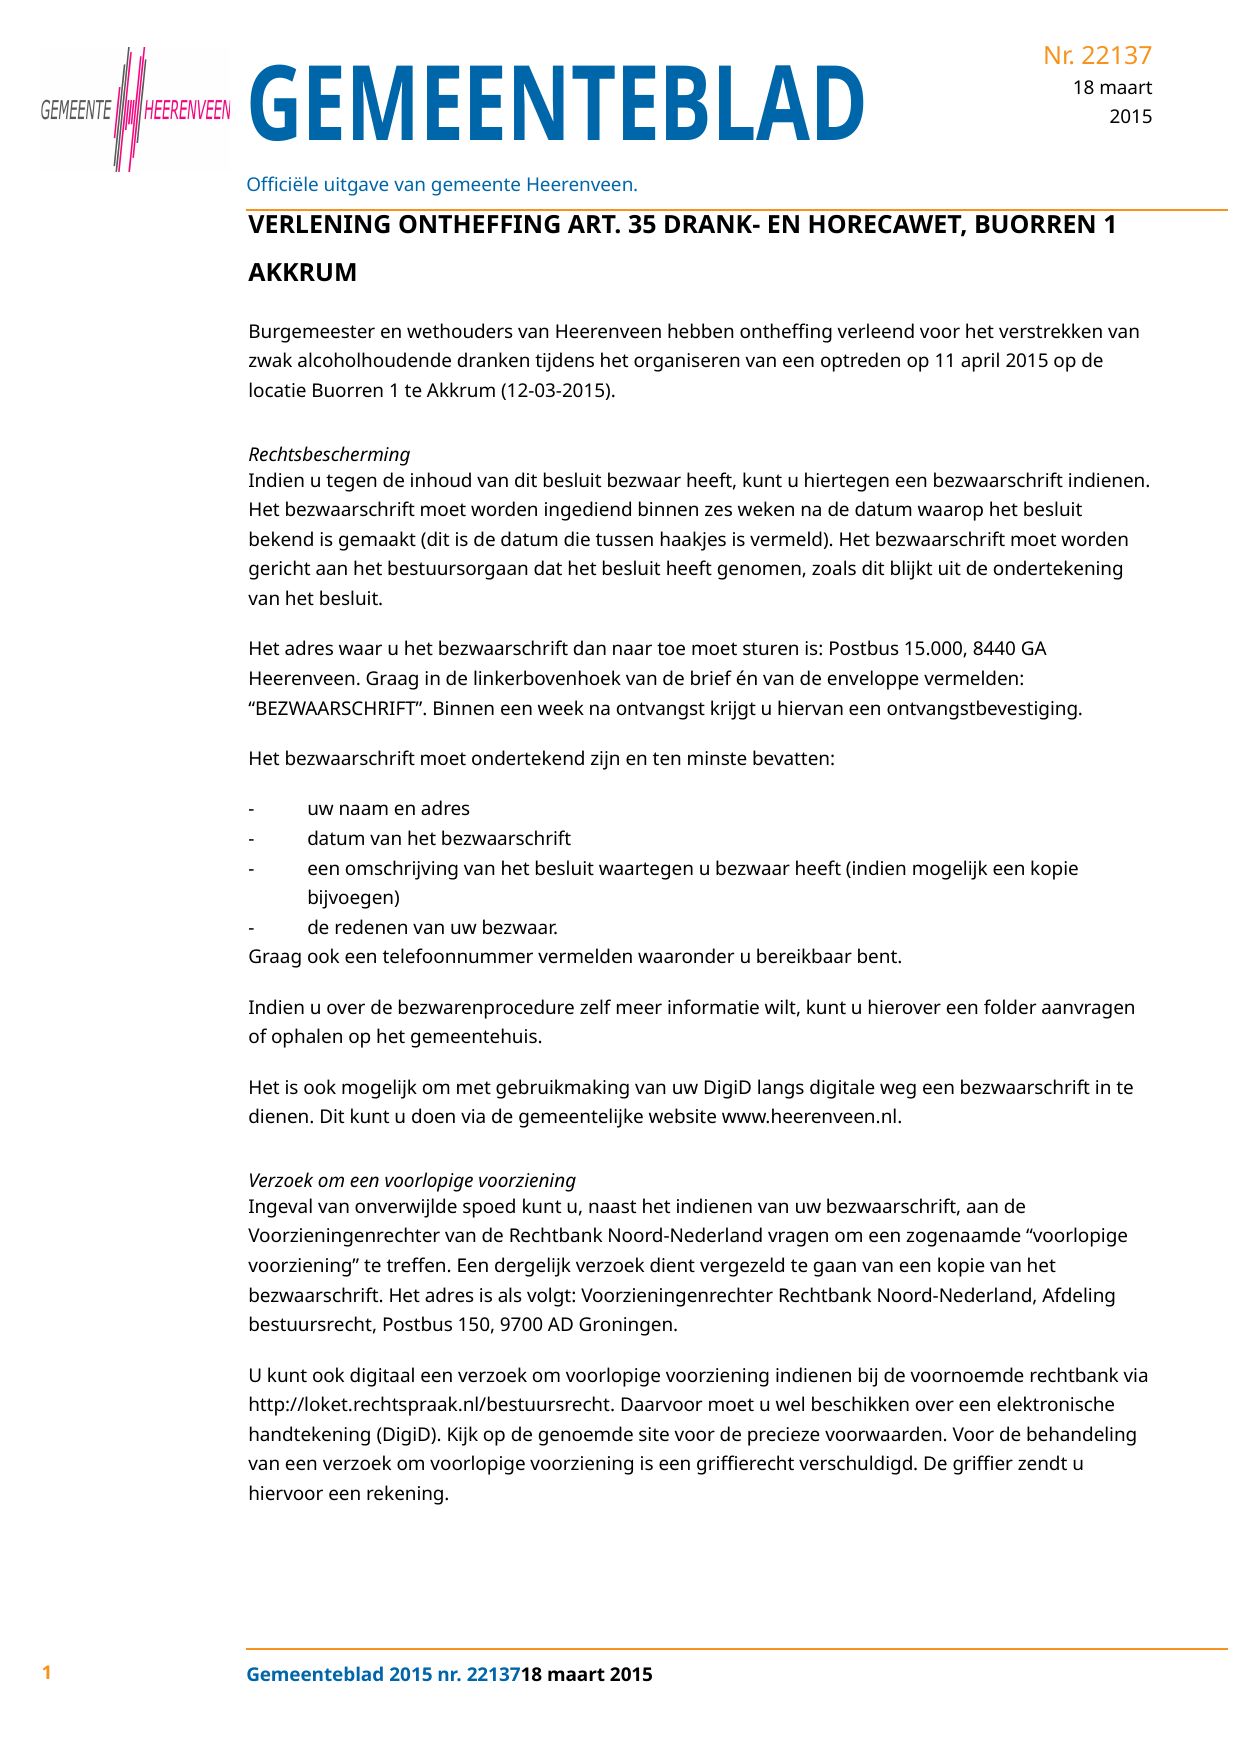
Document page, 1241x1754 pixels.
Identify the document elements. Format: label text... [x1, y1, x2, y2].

text U kunt ook digitaal een verzoek om voorlopige voorziening indienen bij de voornoemde rechtbank via http://loket.rechtspraak.nl/bestuursrecht. Daarvoor moet u wel beschikken over een elektronische handtekening (DigiD). Kijk op de genoemde site voor de precieze voorwaarden. Voor de behandeling van een verzoek om voorlopige voorziening is een griffierecht verschuldigd. De griffier zendt u hiervoor een rekening. [248, 1362, 1152, 1506]
list de redenen van uw bezwaar. [248, 914, 1152, 939]
text Indien u over de bezwarenprocedure zelf meer informatie wilt, kunt u hierover een folder aanvragen of ophalen op het gemeentehuis. [248, 994, 1152, 1049]
text Het bezwaarschrift moet ondertekend zijn en ten minste bevatten: [248, 745, 1152, 771]
text Indien u tegen de inhoud van dit besluit bezwaar heeft, kunt u hiertegen een bezwaarschrift indienen. Het bezwaarschrift moet worden ingediend binnen zes weken na de datum waarop het besluit bekend is gemaakt (dit is de datum die tussen haakjes is vermeld). Het bezwaarschrift moet worden gericht aan het bestuursorgaan dat het besluit heeft genomen, zoals dit blijkt uit de ondertekening van het besluit. [248, 467, 1152, 611]
text VERLENING ONTHEFFING ART. 35 DRANK- EN HORECAWET, BUORREN 1 AKKRUM [248, 211, 1152, 288]
text Verzoek om een voorlopige voorziening [248, 1167, 1152, 1193]
text Het adres waar u het bezwaarschrift dan naar toe moet sturen is: Postbus 15.000, 8440 GA Heerenveen. Graag in de linkerbovenhoek van de brief én van de enveloppe vermelden: “BEZWAARSCHRIFT”. Binnen een week na ontvangst krijgt u hiervan een ontvangstbevestiging. [248, 636, 1152, 720]
list uw naam en adres [248, 796, 1152, 821]
list datum van het bezwaarschrift [248, 825, 1152, 851]
list een omschrijving van het besluit waartegen u bezwaar heeft (indien mogelijk een kopie bijvoegen) [248, 855, 1152, 910]
text Burgemeester en wethouders van Heerenveen hebben ontheffing verleend voor het verstrekken van zwak alcoholhoudende dranken tijdens het organiseren van een optreden op 11 april 2015 op de locatie Buorren 1 te Akkrum (12-03-2015). [248, 318, 1152, 403]
text Ingeval van onverwijlde spoed kunt u, naast het indienen van uw bezwaarschrift, aan de Voorzieningenrechter van de Rechtbank Noord-Nederland vragen om een zogenaamde “voorlopige voorziening” te treffen. Een dergelijk verzoek dient vergezeld te gaan van een kopie van het bezwaarschrift. Het adres is als volgt: Voorzieningenrechter Rechtbank Noord-Nederland, Afdeling bestuursrecht, Postbus 150, 9700 AD Groningen. [248, 1193, 1152, 1337]
text Graag ook een telefoonnummer vermelden waaronder u bereikbaar bent. [248, 943, 1152, 969]
text Het is ook mogelijk om met gebruikmaking van uw DigiD langs digitale weg een bezwaarschrift in te dienen. Dit kunt u doen via de gemeentelijke website www.heerenveen.nl. [248, 1074, 1152, 1129]
picture [41, 47, 231, 172]
text Rechtsbescherming [248, 441, 1152, 467]
